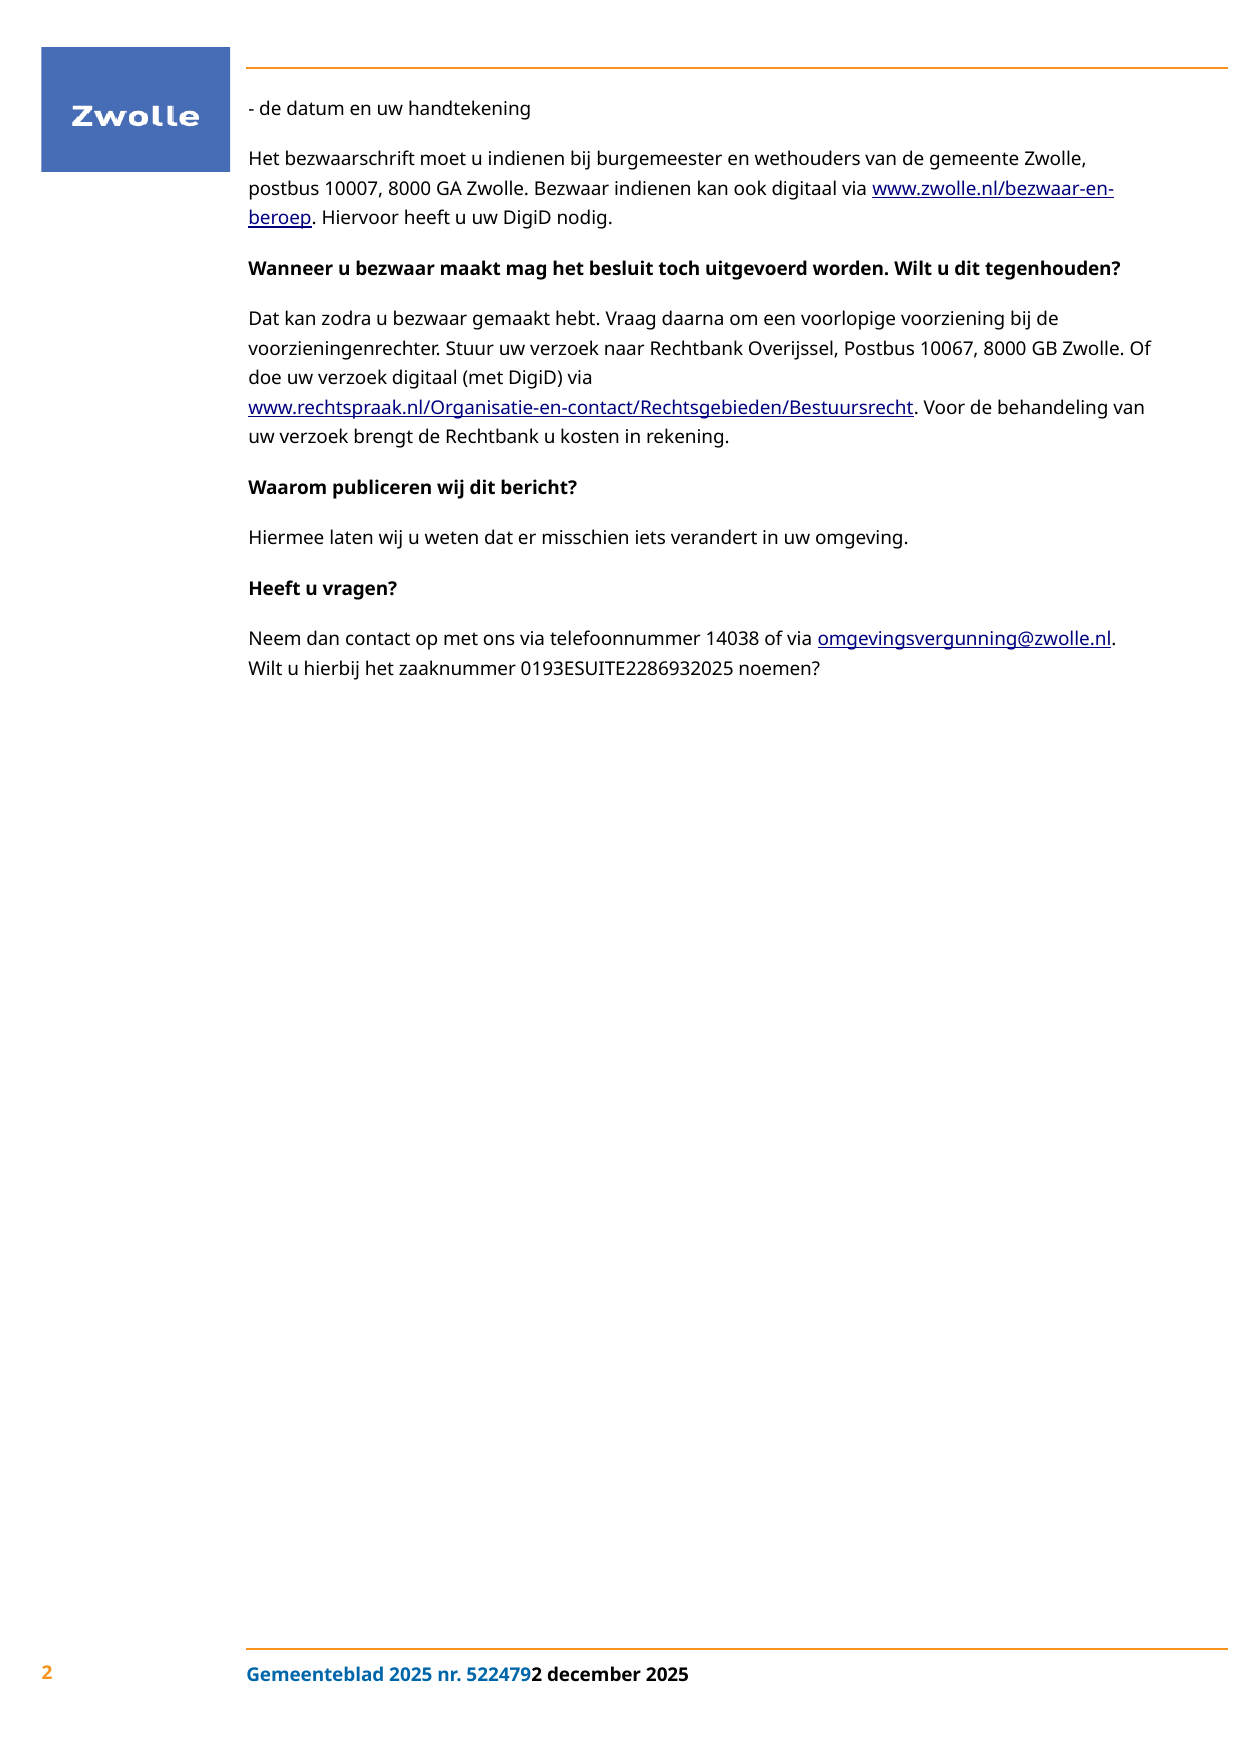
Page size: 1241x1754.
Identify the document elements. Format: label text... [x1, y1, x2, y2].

text Hiermee laten wij u weten dat er misschien iets verandert in uw omgeving. [248, 524, 1152, 550]
picture [41, 47, 231, 172]
text - de datum en uw handtekening [248, 95, 1152, 121]
text Neem dan contact op met ons via telefoonnummer 14038 of via omgevingsvergunning@zwolle.nl. Wilt u hierbij het zaaknummer 0193ESUITE2286932025 noemen? [248, 625, 1152, 681]
text Heeft u vragen? [248, 575, 1152, 601]
text Waarom publiceren wij dit bericht? [248, 474, 1152, 500]
text Het bezwaarschrift moet u indienen bij burgemeester en wethouders van de gemeente Zwolle, postbus 10007, 8000 GA Zwolle. Bezwaar indienen kan ook digitaal via www.zwolle.nl/bezwaar-en-beroep. Hiervoor heeft u uw DigiD nodig. [248, 145, 1152, 230]
text Dat kan zodra u bezwaar gemaakt hebt. Vraag daarna om een voorlopige voorziening bij de voorzieningenrechter. Stuur uw verzoek naar Rechtbank Overijssel, Postbus 10067, 8000 GB Zwolle. Of doe uw verzoek digitaal (met DigiD) via www.rechtspraak.nl/Organisatie-en-contact/Rechtsgebieden/Bestuursrecht. Voor de behandeling van uw verzoek brengt de Rechtbank u kosten in rekening. [248, 305, 1152, 449]
text Wanneer u bezwaar maakt mag het besluit toch uitgevoerd worden. Wilt u dit tegenhouden? [248, 255, 1152, 281]
